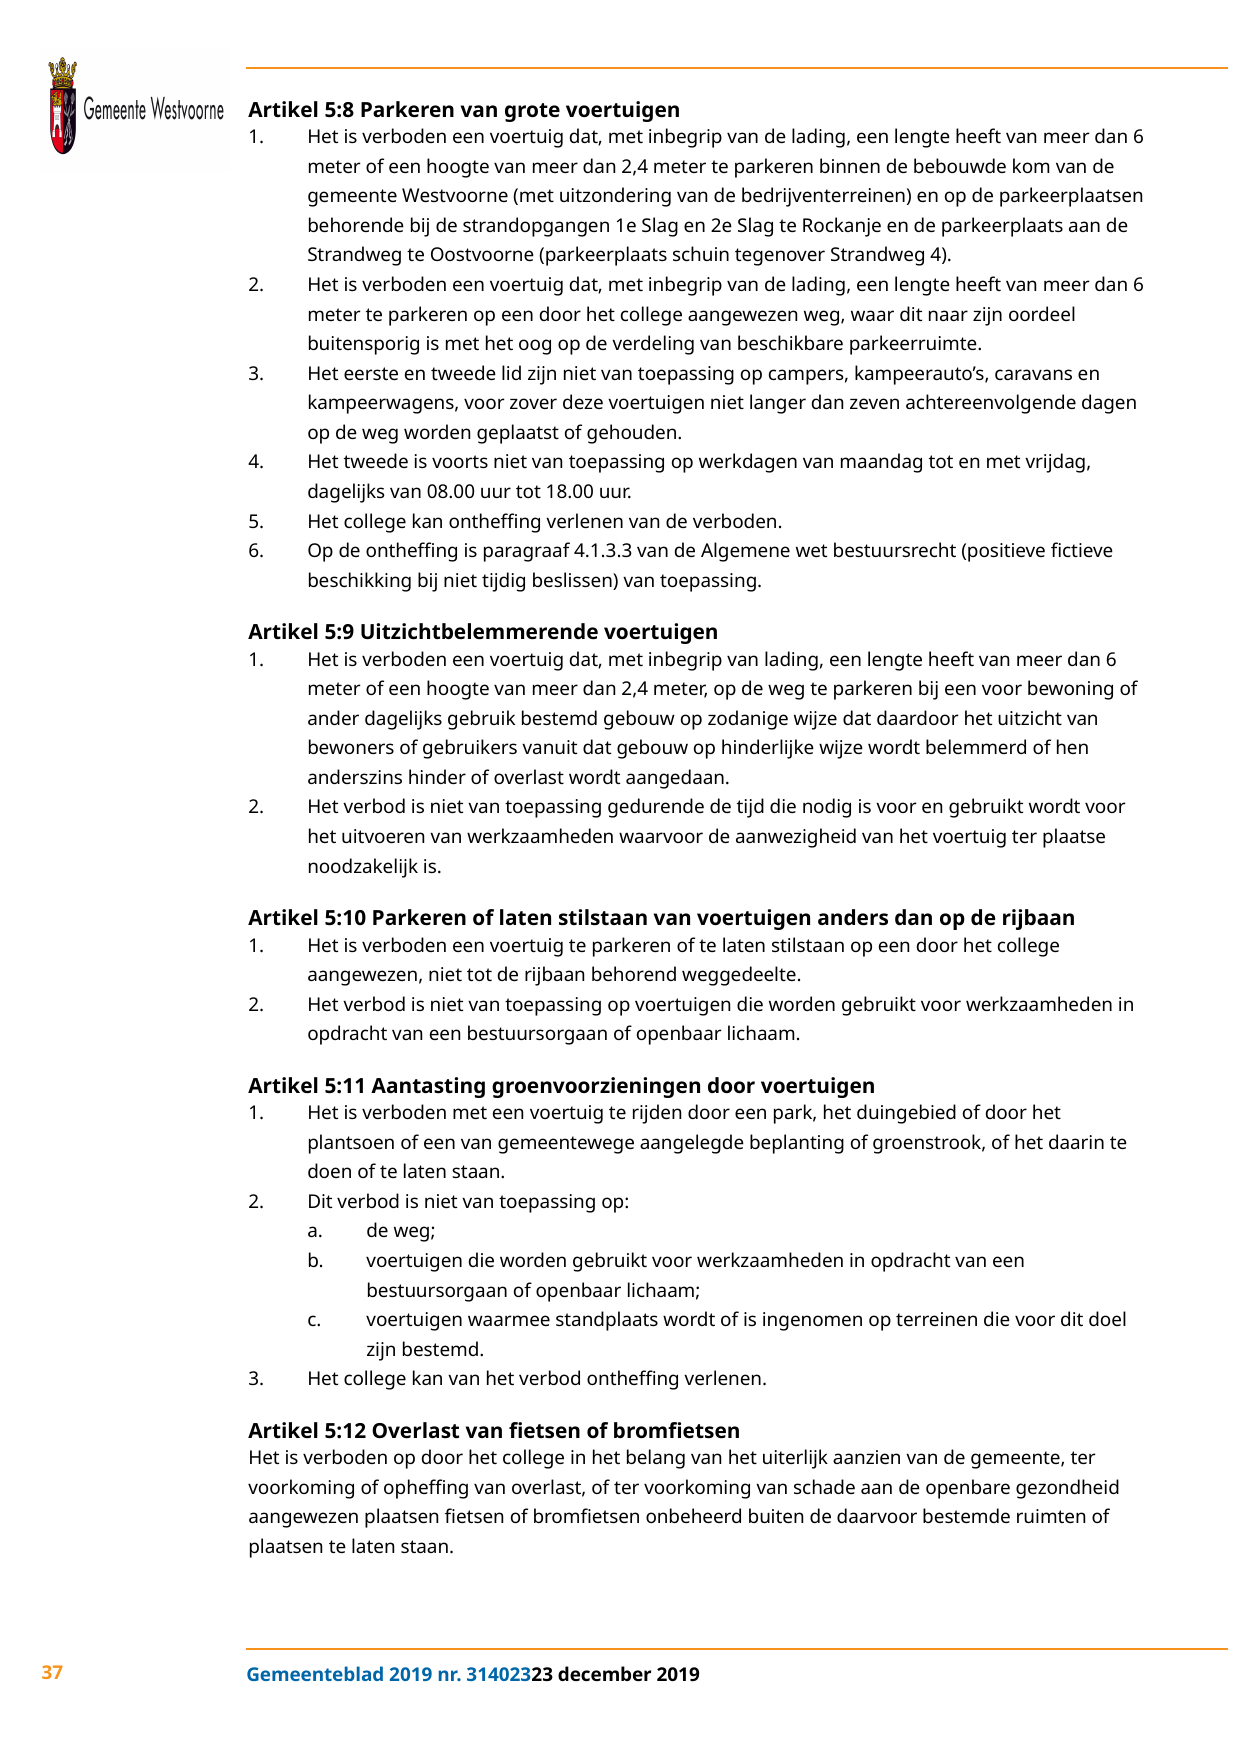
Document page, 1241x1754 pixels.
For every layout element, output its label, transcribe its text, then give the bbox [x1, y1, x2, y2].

list Het college kan van het verbod ontheffing verlenen. [248, 1366, 1152, 1391]
list Het is verboden met een voertuig te rijden door een park, het duingebied of door het plantsoen of een van gemeentewege aangelegde beplanting of groenstrook, of het daarin te doen of te laten staan. [248, 1099, 1152, 1184]
text Het is verboden op door het college in het belang van het uiterlijk aanzien van de gemeente, ter voorkoming of opheffing van overlast, of ter voorkoming van schade aan de openbare gezondheid aangewezen plaatsen fietsen of bromfietsen onbeheerd buiten de daarvoor bestemde ruimten of plaatsen te laten staan. [248, 1444, 1152, 1559]
list Het is verboden een voertuig dat, met inbegrip van de lading, een lengte heeft van meer dan 6 meter te parkeren op een door het college aangewezen weg, waar dit naar zijn oordeel buitensporig is met het oog op de verdeling van beschikbare parkeerruimte. [248, 271, 1152, 356]
text Artikel 5:10 Parkeren of laten stilstaan van voertuigen anders dan op de rijbaan [248, 903, 1152, 932]
list de weg; [307, 1218, 1152, 1243]
list Dit verbod is niet van toepassing op: [248, 1188, 1152, 1214]
list Het tweede is voorts niet van toepassing op werkdagen van maandag tot en met vrijdag, dagelijks van 08.00 uur tot 18.00 uur. [248, 449, 1152, 504]
text Artikel 5:9 Uitzichtbelemmerende voertuigen [248, 617, 1152, 646]
text Artikel 5:11 Aantasting groenvoorzieningen door voertuigen [248, 1071, 1152, 1099]
list Het verbod is niet van toepassing gedurende de tijd die nodig is voor en gebruikt wordt voor het uitvoeren van werkzaamheden waarvoor de aanwezigheid van het voertuig ter plaatse noodzakelijk is. [248, 794, 1152, 879]
list Het verbod is niet van toepassing op voertuigen die worden gebruikt voor werkzaamheden in opdracht van een bestuursorgaan of openbaar lichaam. [248, 991, 1152, 1046]
list Het is verboden een voertuig dat, met inbegrip van lading, een lengte heeft van meer dan 6 meter of een hoogte van meer dan 2,4 meter, op de weg te parkeren bij een voor bewoning of ander dagelijks gebruik bestemd gebouw op zodanige wijze dat daardoor het uitzicht van bewoners of gebruikers vanuit dat gebouw op hinderlijke wijze wordt belemmerd of hen anderszins hinder of overlast wordt aangedaan. [248, 646, 1152, 790]
list Het eerste en tweede lid zijn niet van toepassing op campers, kampeerauto’s, caravans en kampeerwagens, voor zover deze voertuigen niet langer dan zeven achtereenvolgende dagen op de weg worden geplaatst of gehouden. [248, 360, 1152, 445]
list Het is verboden een voertuig te parkeren of te laten stilstaan op een door het college aangewezen, niet tot de rijbaan behorend weggedeelte. [248, 932, 1152, 987]
text Artikel 5:12 Overlast van fietsen of bromfietsen [248, 1416, 1152, 1444]
list Op de ontheffing is paragraaf 4.1.3.3 van de Algemene wet bestuursrecht (positieve fictieve beschikking bij niet tijdig beslissen) van toepassing. [248, 537, 1152, 593]
list Het college kan ontheffing verlenen van de verboden. [248, 508, 1152, 533]
list Het is verboden een voertuig dat, met inbegrip van de lading, een lengte heeft van meer dan 6 meter of een hoogte van meer dan 2,4 meter te parkeren binnen de bebouwde kom van de gemeente Westvoorne (met uitzondering van de bedrijventerreinen) en op de parkeerplaatsen behorende bij de strandopgangen 1e Slag en 2e Slag te Rockanje en de parkeerplaats aan de Strandweg te Oostvoorne (parkeerplaats schuin tegenover Strandweg 4). [248, 123, 1152, 267]
text Artikel 5:8 Parkeren van grote voertuigen [248, 95, 1152, 123]
list voertuigen die worden gebruikt voor werkzaamheden in opdracht van een bestuursorgaan of openbaar lichaam; [307, 1247, 1152, 1303]
list voertuigen waarmee standplaats wordt of is ingenomen op terreinen die voor dit doel zijn bestemd. [307, 1306, 1152, 1362]
picture [41, 47, 231, 172]
